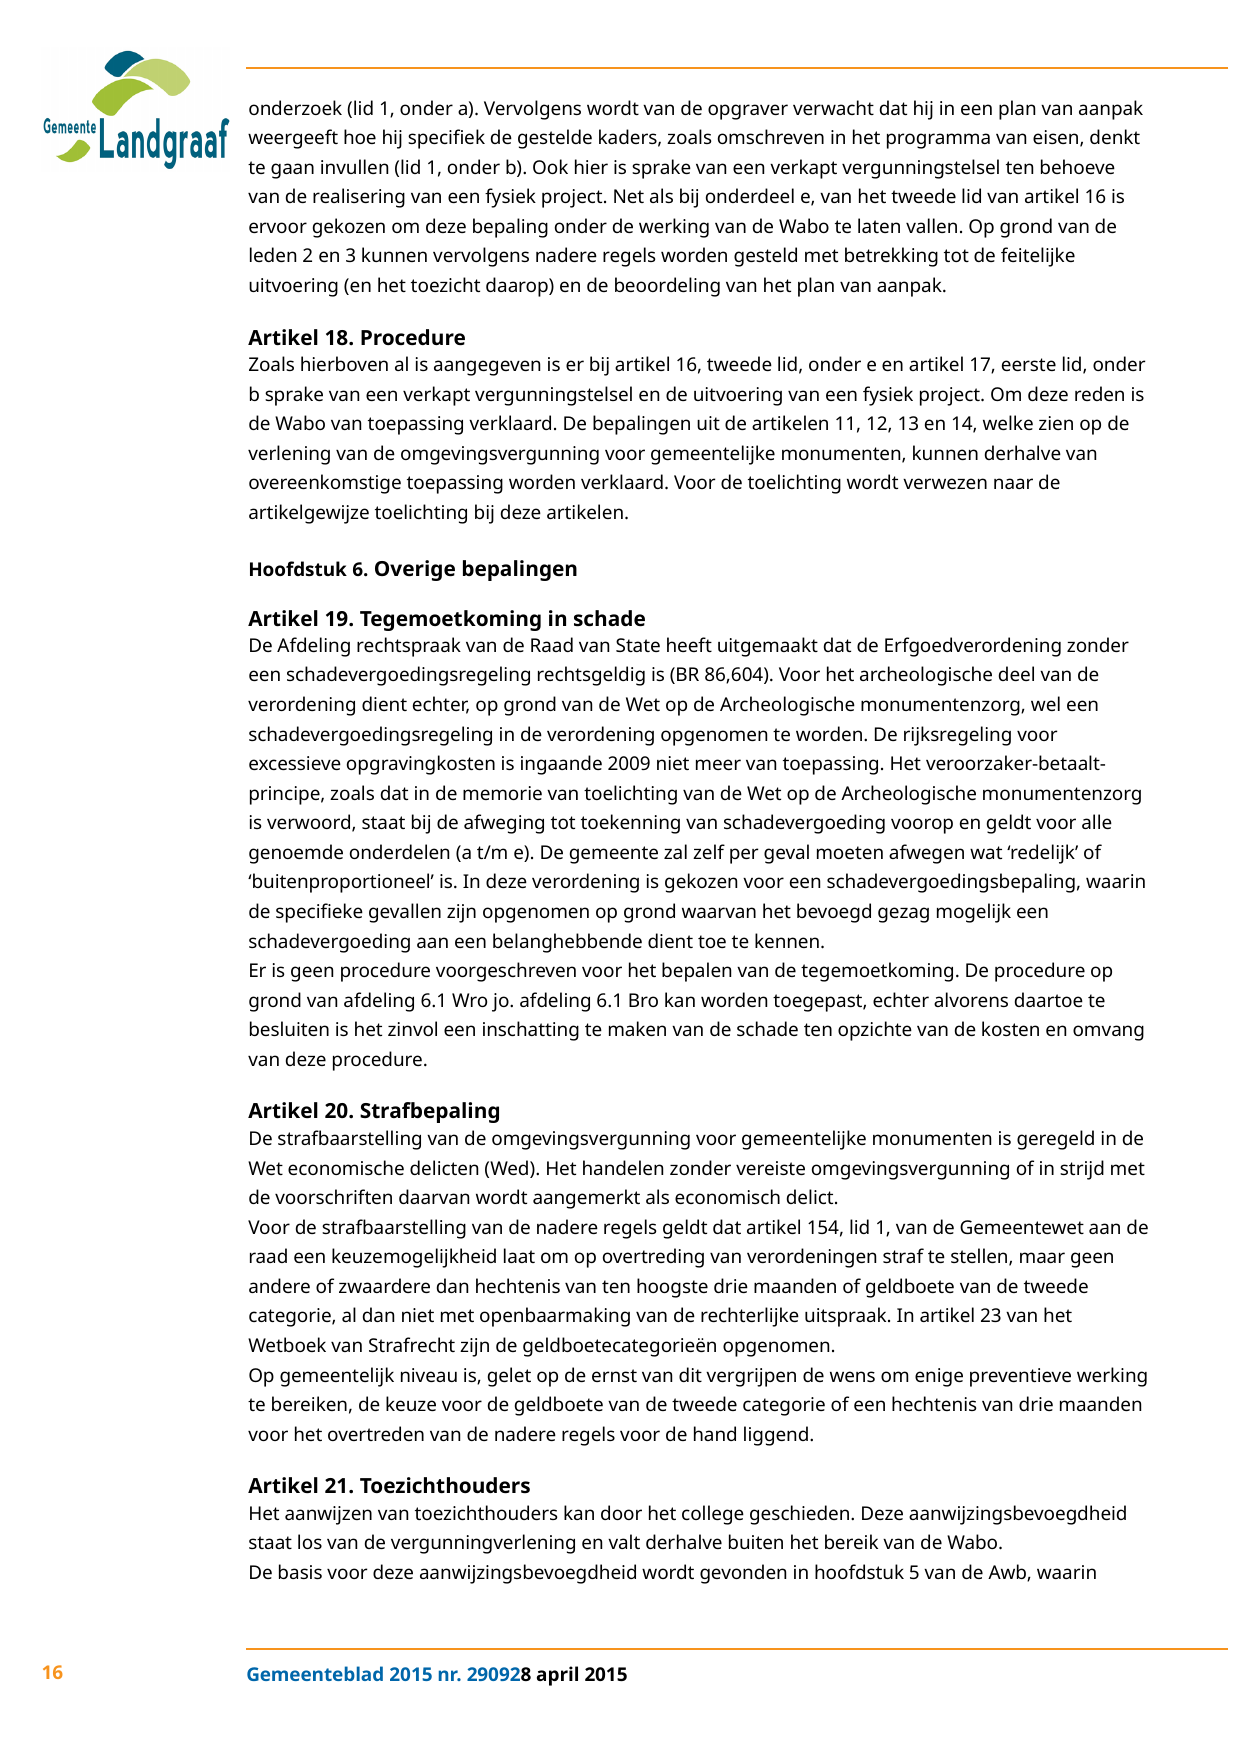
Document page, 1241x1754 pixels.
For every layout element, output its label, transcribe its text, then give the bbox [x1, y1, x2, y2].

text De Afdeling rechtspraak van de Raad van State heeft uitgemaakt dat de Erfgoedverordening zonder een schadevergoedingsregeling rechtsgeldig is (BR 86,604). Voor het archeologische deel van de verordening dient echter, op grond van de Wet op de Archeologische monumentenzorg, wel een schadevergoedingsregeling in de verordening opgenomen te worden. De rijksregeling voor excessieve opgravingkosten is ingaande 2009 niet meer van toepassing. Het veroorzaker-betaalt- principe, zoals dat in de memorie van toelichting van de Wet op de Archeologische monumentenzorg is verwoord, staat bij de afweging tot toekenning van schadevergoeding voorop en geldt voor alle genoemde onderdelen (a t/m e). De gemeente zal zelf per geval moeten afwegen wat ‘redelijk’ of ‘buitenproportioneel’ is. In deze verordening is gekozen voor een schadevergoedingsbepaling, waarin de specifieke gevallen zijn opgenomen op grond waarvan het bevoegd gezag mogelijk een schadevergoeding aan een belanghebbende dient toe te kennen. [248, 632, 1152, 954]
text Het aanwijzen van toezichthouders kan door het college geschieden. Deze aanwijzingsbevoegdheid staat los van de vergunningverlening en valt derhalve buiten het bereik van de Wabo. [248, 1500, 1152, 1555]
text Hoofdstuk 6. Overige bepalingen [248, 554, 1152, 583]
text Zoals hierboven al is aangegeven is er bij artikel 16, tweede lid, onder e en artikel 17, eerste lid, onder b sprake van een verkapt vergunningstelsel en de uitvoering van een fysiek project. Om deze reden is de Wabo van toepassing verklaard. De bepalingen uit de artikelen 11, 12, 13 en 14, welke zien op de verlening van de omgevingsvergunning voor gemeentelijke monumenten, kunnen derhalve van overeenkomstige toepassing worden verklaard. Voor de toelichting wordt verwezen naar de artikelgewijze toelichting bij deze artikelen. [248, 351, 1152, 525]
text De basis voor deze aanwijzingsbevoegdheid wordt gevonden in hoofdstuk 5 van de Awb, waarin [248, 1559, 1152, 1585]
text Artikel 18. Procedure [248, 323, 1152, 351]
text Voor de strafbaarstelling van de nadere regels geldt dat artikel 154, lid 1, van de Gemeentewet aan de raad een keuzemogelijkheid laat om op overtreding van verordeningen straf te stellen, maar geen andere of zwaardere dan hechtenis van ten hoogste drie maanden of geldboete van de tweede categorie, al dan niet met openbaarmaking van de rechterlijke uitspraak. In artikel 23 van het Wetboek van Strafrecht zijn de geldboetecategorieën opgenomen. [248, 1214, 1152, 1358]
text onderzoek (lid 1, onder a). Vervolgens wordt van de opgraver verwacht dat hij in een plan van aanpak weergeeft hoe hij specifiek de gestelde kaders, zoals omschreven in het programma van eisen, denkt te gaan invullen (lid 1, onder b). Ook hier is sprake van een verkapt vergunningstelsel ten behoeve van de realisering van een fysiek project. Net als bij onderdeel e, van het tweede lid van artikel 16 is ervoor gekozen om deze bepaling onder de werking van de Wabo te laten vallen. Op grond van de leden 2 en 3 kunnen vervolgens nadere regels worden gesteld met betrekking tot de feitelijke uitvoering (en het toezicht daarop) en de beoordeling van het plan van aanpak. [248, 95, 1152, 298]
picture [41, 47, 231, 172]
text Artikel 20. Strafbepaling [248, 1097, 1152, 1125]
text De strafbaarstelling van de omgevingsvergunning voor gemeentelijke monumenten is geregeld in de Wet economische delicten (Wed). Het handelen zonder vereiste omgevingsvergunning of in strijd met de voorschriften daarvan wordt aangemerkt als economisch delict. [248, 1125, 1152, 1210]
text Op gemeentelijk niveau is, gelet op de ernst van dit vergrijpen de wens om enige preventieve werking te bereiken, de keuze voor de geldboete van de tweede categorie of een hechtenis van drie maanden voor het overtreden van de nadere regels voor de hand liggend. [248, 1362, 1152, 1447]
text Artikel 21. Toezichthouders [248, 1471, 1152, 1500]
text Er is geen procedure voorgeschreven voor het bepalen van de tegemoetkoming. De procedure op grond van afdeling 6.1 Wro jo. afdeling 6.1 Bro kan worden toegepast, echter alvorens daartoe te besluiten is het zinvol een inschatting te maken van de schade ten opzichte van de kosten en omvang van deze procedure. [248, 957, 1152, 1072]
text Artikel 19. Tegemoetkoming in schade [248, 604, 1152, 632]
